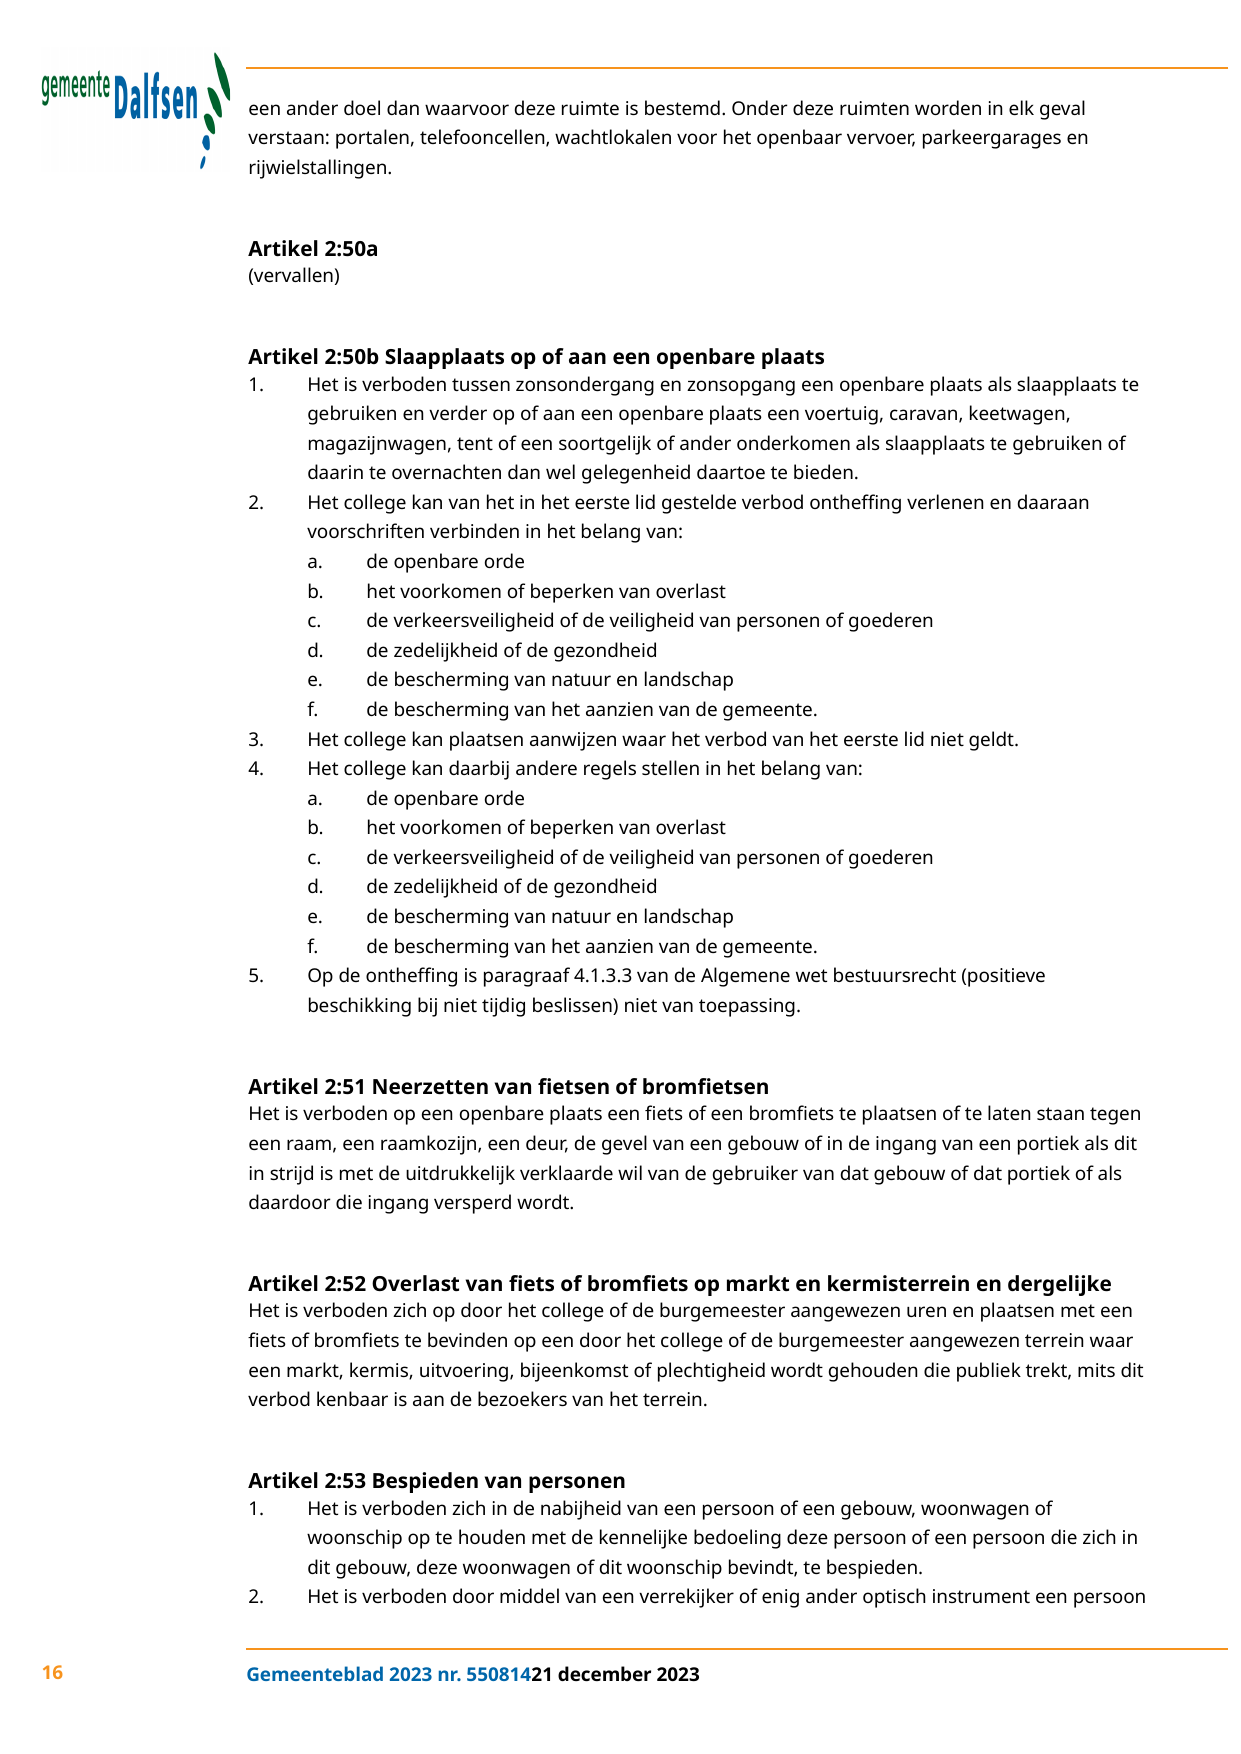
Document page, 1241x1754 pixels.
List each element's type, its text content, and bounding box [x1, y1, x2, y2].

text Artikel 2:51 Neerzetten van fietsen of bromfietsen [248, 1072, 1152, 1101]
list de openbare orde [307, 785, 1152, 811]
list de openbare orde [307, 548, 1152, 574]
list de verkeersveiligheid of de veiligheid van personen of goederen [307, 844, 1152, 870]
list het voorkomen of beperken van overlast [307, 578, 1152, 604]
list Het is verboden zich in de nabijheid van een persoon of een gebouw, woonwagen of woonschip op te houden met de kennelijke bedoeling deze persoon of een persoon die zich in dit gebouw, deze woonwagen of dit woonschip bevindt, te bespieden. [248, 1495, 1152, 1580]
text een ander doel dan waarvoor deze ruimte is bestemd. Onder deze ruimten worden in elk geval verstaan: portalen, telefooncellen, wachtlokalen voor het openbaar vervoer, parkeergarages en rijwielstallingen. [248, 95, 1152, 180]
picture [41, 47, 231, 172]
list de bescherming van natuur en landschap [307, 903, 1152, 929]
text Artikel 2:50b Slaapplaats op of aan een openbare plaats [248, 342, 1152, 371]
list de bescherming van het aanzien van de gemeente. [307, 933, 1152, 959]
text (vervallen) [248, 262, 1152, 288]
list Het is verboden door middel van een verrekijker of enig ander optisch instrument een persoon [248, 1584, 1152, 1609]
list Het college kan daarbij andere regels stellen in het belang van: [248, 755, 1152, 781]
list de bescherming van het aanzien van de gemeente. [307, 696, 1152, 722]
list Het college kan van het in het eerste lid gestelde verbod ontheffing verlenen en daaraan voorschriften verbinden in het belang van: [248, 489, 1152, 544]
list Het college kan plaatsen aanwijzen waar het verbod van het eerste lid niet geldt. [248, 726, 1152, 752]
list de bescherming van natuur en landschap [307, 667, 1152, 692]
text Artikel 2:52 Overlast van fiets of bromfiets op markt en kermisterrein en dergelijke [248, 1269, 1152, 1298]
list de verkeersveiligheid of de veiligheid van personen of goederen [307, 607, 1152, 633]
text Het is verboden zich op door het college of de burgemeester aangewezen uren en plaatsen met een fiets of bromfiets te bevinden op een door het college of de burgemeester aangewezen terrein waar een markt, kermis, uitvoering, bijeenkomst of plechtigheid wordt gehouden die publiek trekt, mits dit verbod kenbaar is aan de bezoekers van het terrein. [248, 1298, 1152, 1412]
text Artikel 2:50a [248, 234, 1152, 262]
list Op de ontheffing is paragraaf 4.1.3.3 van de Algemene wet bestuursrecht (positieve beschikking bij niet tijdig beslissen) niet van toepassing. [248, 962, 1152, 1018]
text Artikel 2:53 Bespieden van personen [248, 1466, 1152, 1495]
list de zedelijkheid of de gezondheid [307, 874, 1152, 899]
list Het is verboden tussen zonsondergang en zonsopgang een openbare plaats als slaapplaats te gebruiken en verder op of aan een openbare plaats een voertuig, caravan, keetwagen, magazijnwagen, tent of een soortgelijk of ander onderkomen als slaapplaats te gebruiken of daarin te overnachten dan wel gelegenheid daartoe te bieden. [248, 371, 1152, 485]
list het voorkomen of beperken van overlast [307, 814, 1152, 840]
text Het is verboden op een openbare plaats een fiets of een bromfiets te plaatsen of te laten staan tegen een raam, een raamkozijn, een deur, de gevel van een gebouw of in de ingang van een portiek als dit in strijd is met de uitdrukkelijk verklaarde wil van de gebruiker van dat gebouw of dat portiek of als daardoor die ingang versperd wordt. [248, 1101, 1152, 1215]
list de zedelijkheid of de gezondheid [307, 637, 1152, 663]
